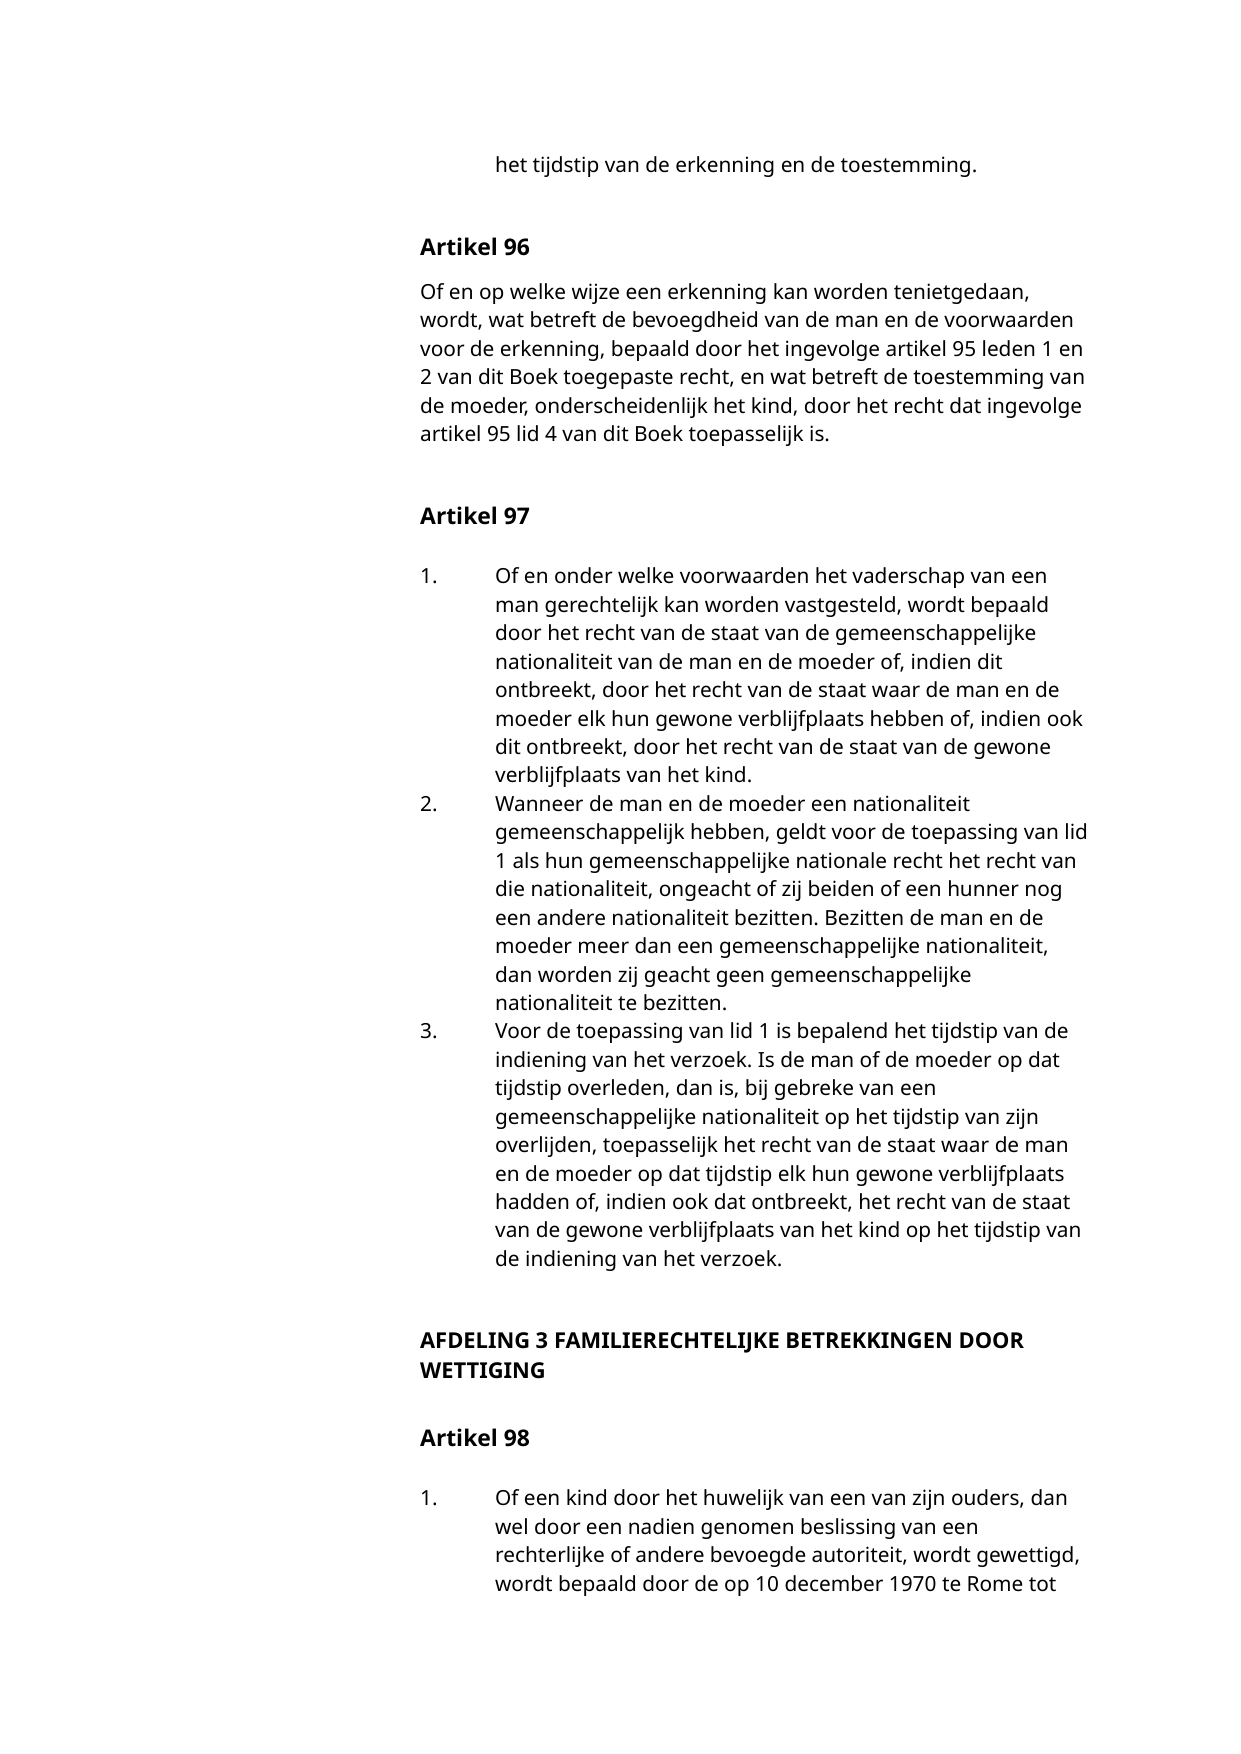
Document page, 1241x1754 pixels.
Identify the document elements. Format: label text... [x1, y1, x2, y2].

list het tijdstip van de erkenning en de toestemming. [420, 150, 1090, 178]
list Voor de toepassing van lid 1 is bepalend het tijdstip van de indiening van het verzoek. Is de man of de moeder op dat tijdstip overleden, dan is, bij gebreke van een gemeenschappelijke nationaliteit op het tijdstip van zijn overlijden, toepasselijk het recht van de staat waar de man en de moeder op dat tijdstip elk hun gewone verblijfplaats hadden of, indien ook dat ontbreekt, het recht van de staat van de gewone verblijfplaats van het kind op het tijdstip van de indiening van het verzoek. [420, 1017, 1090, 1272]
list Of een kind door het huwelijk van een van zijn ouders, dan wel door een nadien genomen beslissing van een rechterlijke of andere bevoegde autoriteit, wordt gewettigd, wordt bepaald door de op 10 december 1970 te Rome tot [420, 1483, 1090, 1597]
text Of en op welke wijze een erkenning kan worden tenietgedaan, wordt, wat betreft de bevoegdheid van de man en de voorwaarden voor de erkenning, bepaald door het ingevolge artikel 95 leden 1 en 2 van dit Boek toegepaste recht, en wat betreft de toestemming van de moeder, onderscheidenlijk het kind, door het recht dat ingevolge artikel 95 lid 4 van dit Boek toepasselijk is. [420, 277, 1090, 448]
subtitle AFDELING 3 FAMILIERECHTELIJKE BETREKKINGEN DOOR WETTIGING [420, 1325, 1090, 1384]
list Of en onder welke voorwaarden het vaderschap van een man gerechtelijk kan worden vastgesteld, wordt bepaald door het recht van de staat van de gemeenschappelijke nationaliteit van de man en de moeder of, indien dit ontbreekt, door het recht van de staat waar de man en de moeder elk hun gewone verblijfplaats hebben of, indien ook dit ontbreekt, door het recht van de staat van de gewone verblijfplaats van het kind. [420, 562, 1090, 789]
list Wanneer de man en de moeder een nationaliteit gemeenschappelijk hebben, geldt voor de toepassing van lid 1 als hun gemeenschappelijke nationale recht het recht van die nationaliteit, ongeacht of zij beiden of een hunner nog een andere nationaliteit bezitten. Bezitten de man en de moeder meer dan een gemeenschappelijke nationaliteit, dan worden zij geacht geen gemeenschappelijke nationaliteit te bezitten. [420, 789, 1090, 1017]
subtitle Artikel 96 [420, 231, 1090, 262]
subtitle Artikel 98 [420, 1422, 1090, 1453]
subtitle Artikel 97 [420, 500, 1090, 532]
